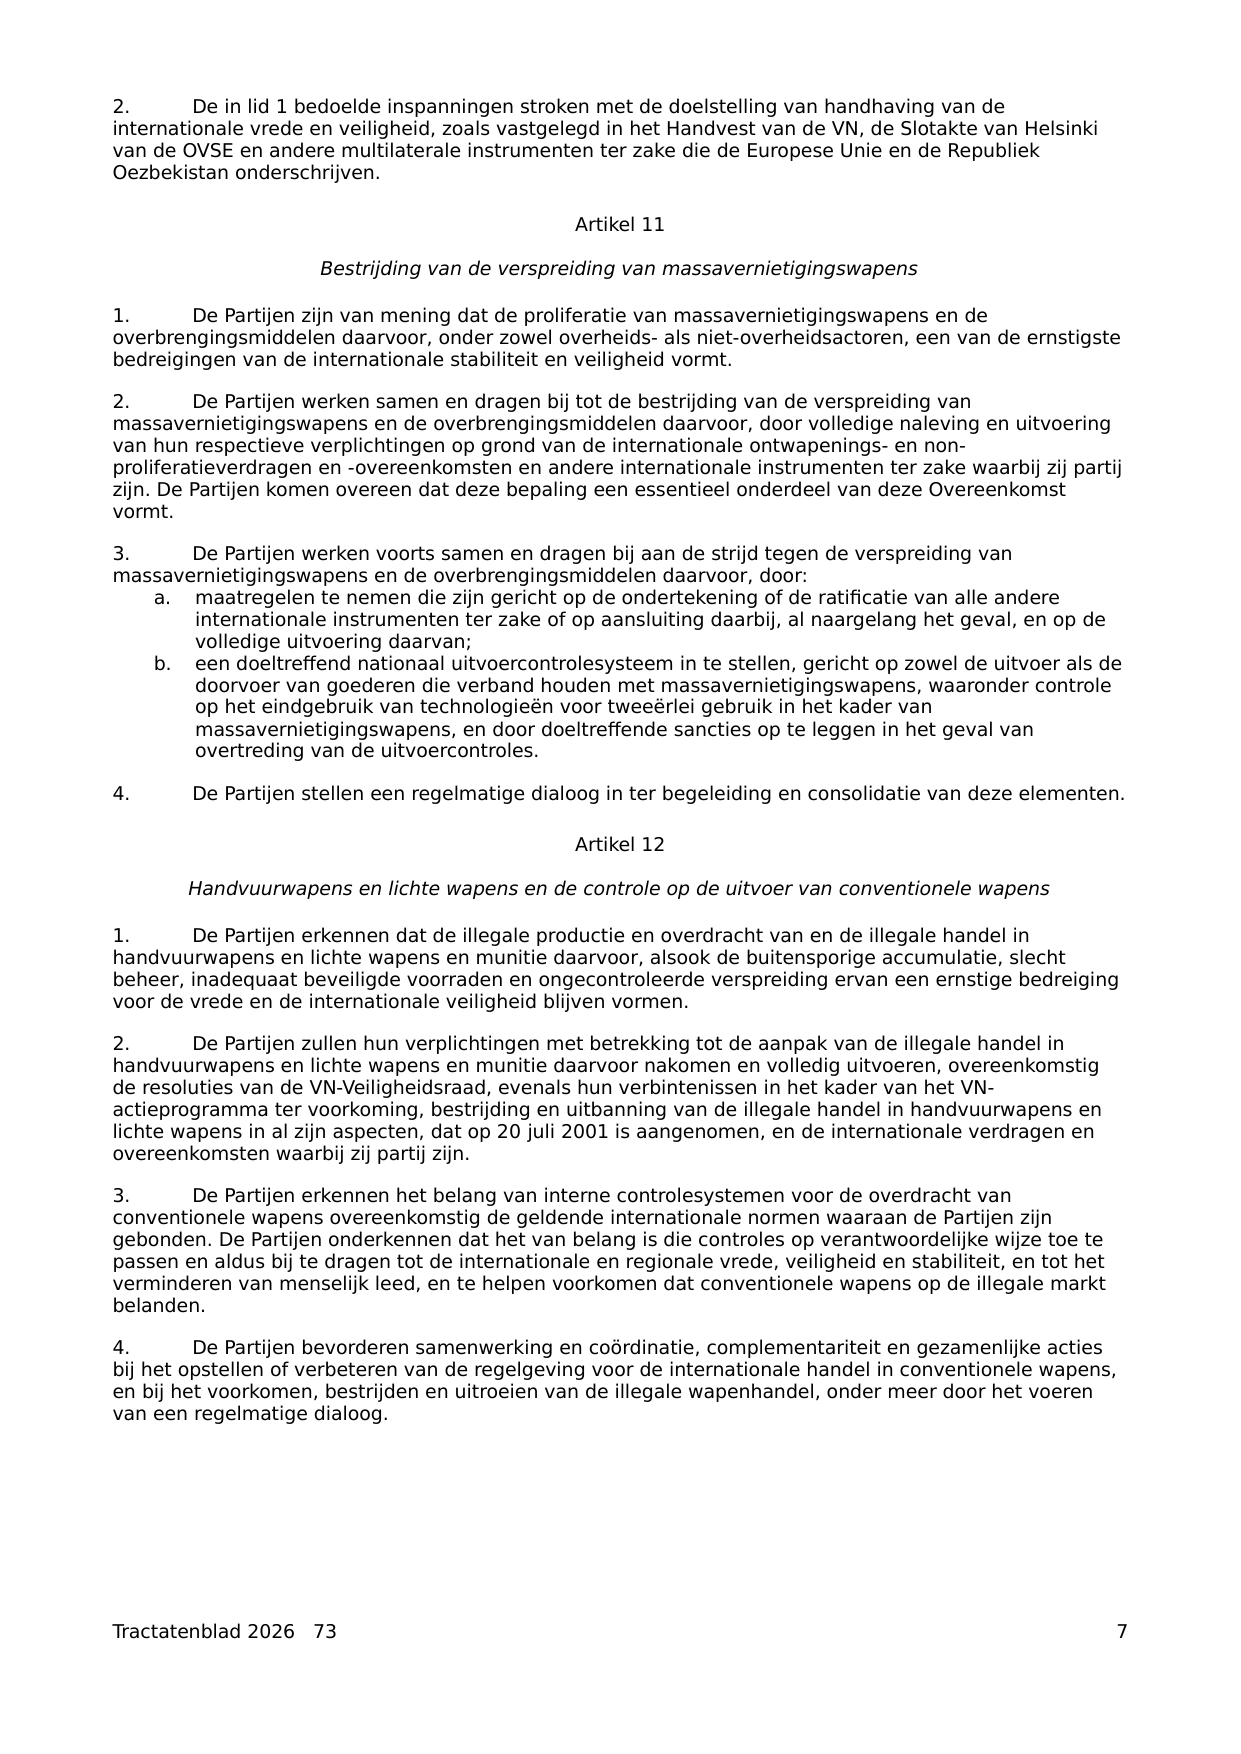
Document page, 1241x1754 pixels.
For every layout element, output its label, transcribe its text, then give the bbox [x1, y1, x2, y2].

text 3. De Partijen werken voorts samen en dragen bij aan de strijd tegen de verspreiding van massavernietigingswapens en de overbrengingsmiddelen daarvoor, door: [112, 543, 1128, 587]
text a. maatregelen te nemen die zijn gericht op de ondertekening of de ratificatie van alle andere internationale instrumenten ter zake of op aansluiting daarbij, al naargelang het geval, en op de volledige uitvoering daarvan; [153, 587, 1128, 652]
text 4. De Partijen stellen een regelmatige dialoog in ter begeleiding en consolidatie van deze elementen. [112, 782, 1128, 804]
text 1. De Partijen zijn van mening dat de proliferatie van massavernietigingswapens en de overbrengingsmiddelen daarvoor, onder zowel overheids- als niet-overheidsactoren, een van de ernstigste bedreigingen van de internationale stabiliteit en veiligheid vormt. [112, 305, 1128, 371]
text 1. De Partijen erkennen dat de illegale productie en overdracht van en de illegale handel in handvuurwapens en lichte wapens en munitie daarvoor, alsook de buitensporige accumulatie, slecht beheer, inadequaat beveiligde voorraden en ongecontroleerde verspreiding ervan een ernstige bedreiging voor de vrede en de internationale veiligheid blijven vormen. [112, 925, 1128, 1013]
subtitle Artikel 12 Handvuurwapens en lichte wapens en de controle op de uitvoer van conventionele wapens [112, 834, 1128, 900]
text 3. De Partijen erkennen het belang van interne controlesystemen voor de overdracht van conventionele wapens overeenkomstig de geldende internationale normen waaraan de Partijen zijn gebonden. De Partijen onderkennen dat het van belang is die controles op verantwoordelijke wijze toe te passen en aldus bij te dragen tot de internationale en regionale vrede, veiligheid en stabiliteit, en tot het verminderen van menselijk leed, en te helpen voorkomen dat conventionele wapens op de illegale markt belanden. [112, 1185, 1128, 1317]
subtitle Artikel 11 Bestrijding van de verspreiding van massavernietigingswapens [112, 214, 1128, 280]
text b. een doeltreffend nationaal uitvoercontrolesysteem in te stellen, gericht op zowel de uitvoer als de doorvoer van goederen die verband houden met massavernietigingswapens, waaronder controle op het eindgebruik van technologieën voor tweeërlei gebruik in het kader van massavernietigingswapens, en door doeltreffende sancties op te leggen in het geval van overtreding van de uitvoercontroles. [153, 652, 1128, 762]
text 4. De Partijen bevorderen samenwerking en coördinatie, complementariteit en gezamenlijke acties bij het opstellen of verbeteren van de regelgeving voor de internationale handel in conventionele wapens, en bij het voorkomen, bestrijden en uitroeien van de illegale wapenhandel, onder meer door het voeren van een regelmatige dialoog. [112, 1337, 1128, 1425]
text 2. De Partijen werken samen en dragen bij tot de bestrijding van de verspreiding van massavernietigingswapens en de overbrengingsmiddelen daarvoor, door volledige naleving en uitvoering van hun respectieve verplichtingen op grond van de internationale ontwapenings- en non-proliferatieverdragen en -overeenkomsten en andere internationale instrumenten ter zake waarbij zij partij zijn. De Partijen komen overeen dat deze bepaling een essentieel onderdeel van deze Overeenkomst vormt. [112, 391, 1128, 523]
text 2. De in lid 1 bedoelde inspanningen stroken met de doelstelling van handhaving van de internationale vrede en veiligheid, zoals vastgelegd in het Handvest van de VN, de Slotakte van Helsinki van de OVSE en andere multilaterale instrumenten ter zake die de Europese Unie en de Republiek Oezbekistan onderschrijven. [112, 96, 1128, 184]
text 2. De Partijen zullen hun verplichtingen met betrekking tot de aanpak van de illegale handel in handvuurwapens en lichte wapens en munitie daarvoor nakomen en volledig uitvoeren, overeenkomstig de resoluties van de VN-Veiligheidsraad, evenals hun verbintenissen in het kader van het VN-actieprogramma ter voorkoming, bestrijding en uitbanning van de illegale handel in handvuurwapens en lichte wapens in al zijn aspecten, dat op 20 juli 2001 is aangenomen, en de internationale verdragen en overeenkomsten waarbij zij partij zijn. [112, 1033, 1128, 1165]
